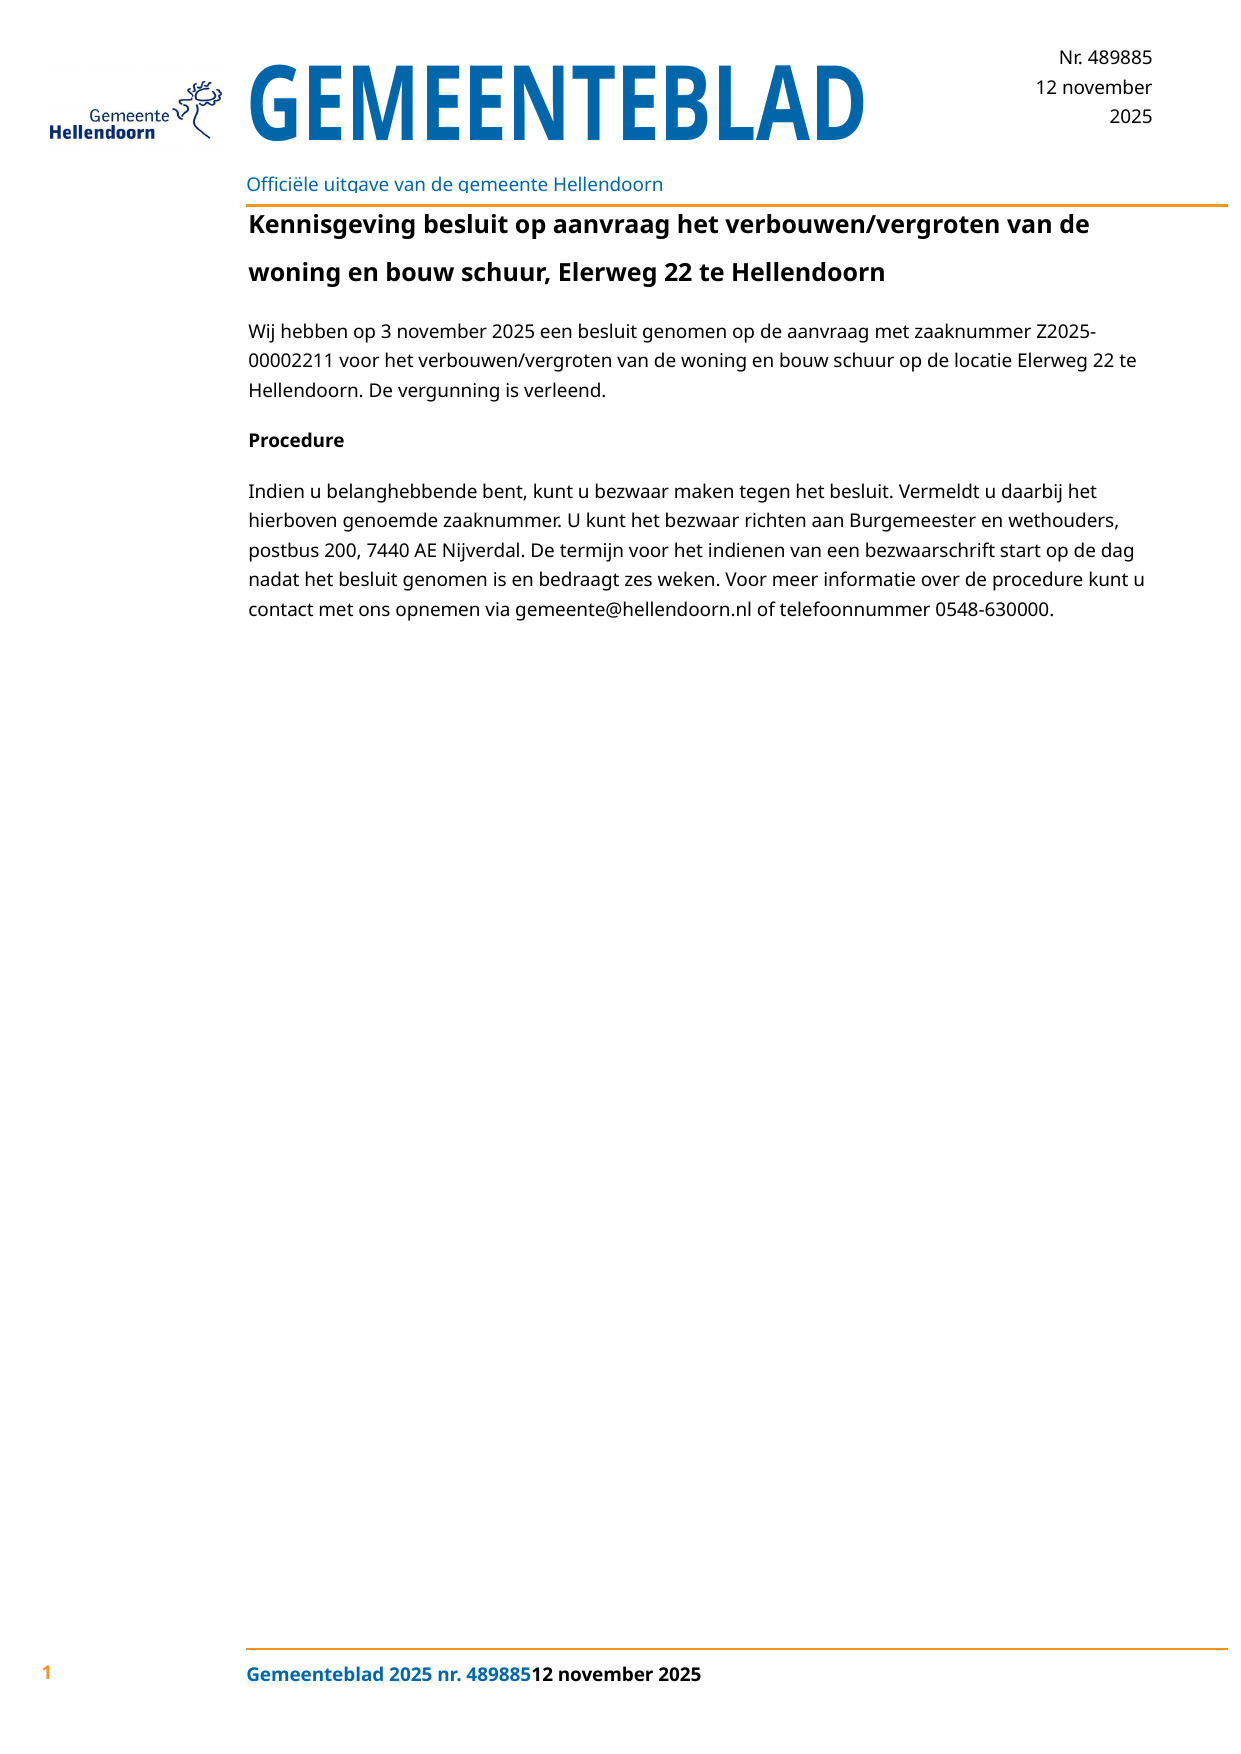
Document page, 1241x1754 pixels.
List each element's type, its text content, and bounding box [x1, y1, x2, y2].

picture [41, 47, 231, 172]
text Wij hebben op 3 november 2025 een besluit genomen op de aanvraag met zaaknummer Z2025-00002211 voor het verbouwen/vergroten van de woning en bouw schuur op de locatie Elerweg 22 te Hellendoorn. De vergunning is verleend. [248, 318, 1152, 403]
text Kennisgeving besluit op aanvraag het verbouwen/vergroten van de woning en bouw schuur, Elerweg 22 te Hellendoorn [248, 207, 1152, 288]
text Indien u belanghebbende bent, kunt u bezwaar maken tegen het besluit. Vermeldt u daarbij het hierboven genoemde zaaknummer. U kunt het bezwaar richten aan Burgemeester en wethouders, postbus 200, 7440 AE Nijverdal. De termijn voor het indienen van een bezwaarschrift start op de dag nadat het besluit genomen is en bedraagt zes weken. Voor meer informatie over de procedure kunt u contact met ons opnemen via gemeente@hellendoorn.nl of telefoonnummer 0548-630000. [248, 478, 1152, 622]
text Procedure [248, 427, 1152, 453]
